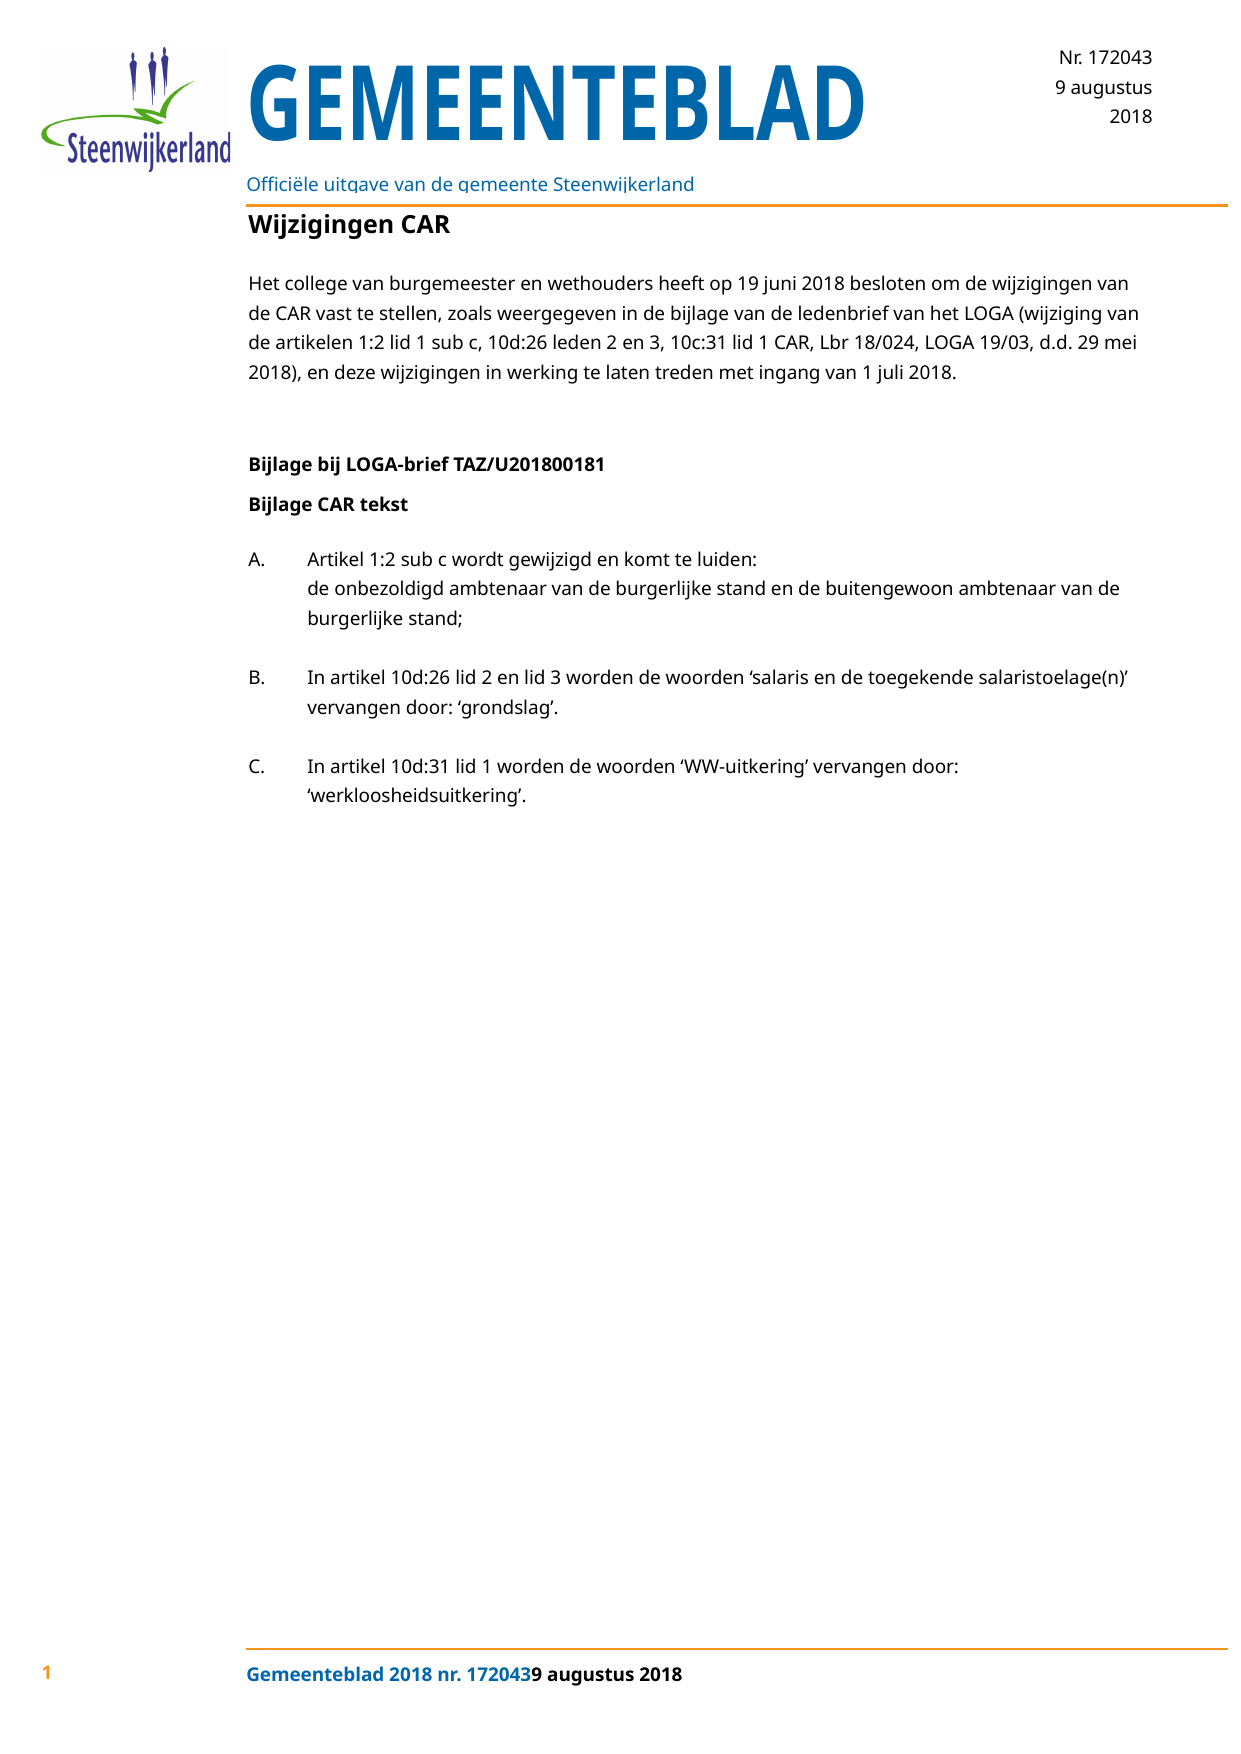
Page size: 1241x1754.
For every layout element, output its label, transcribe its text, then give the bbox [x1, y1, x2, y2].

text Bijlage bij LOGA-brief TAZ/U201800181 [248, 451, 1152, 477]
list Artikel 1:2 sub c wordt gewijzigd en komt te luiden: [248, 546, 1152, 572]
list de onbezoldigd ambtenaar van de burgerlijke stand en de buitengewoon ambtenaar van de burgerlijke stand; [248, 576, 1152, 631]
text Het college van burgemeester en wethouders heeft op 19 juni 2018 besloten om de wijzigingen van de CAR vast te stellen, zoals weergegeven in de bijlage van de ledenbrief van het LOGA (wijziging van de artikelen 1:2 lid 1 sub c, 10d:26 leden 2 en 3, 10c:31 lid 1 CAR, Lbr 18/024, LOGA 19/03, d.d. 29 mei 2018), en deze wijzigingen in werking te laten treden met ingang van 1 juli 2018. [248, 270, 1152, 385]
text Wijzigingen CAR [248, 207, 1152, 241]
list In artikel 10d:26 lid 2 en lid 3 worden de woorden ‘salaris en de toegekende salaristoelage(n)’ vervangen door: ‘grondslag’. [248, 664, 1152, 720]
text Bijlage CAR tekst [248, 491, 1152, 516]
list In artikel 10d:31 lid 1 worden de woorden ‘WW-uitkering’ vervangen door: ‘werkloosheidsuitkering’. [248, 753, 1152, 808]
picture [41, 47, 231, 172]
